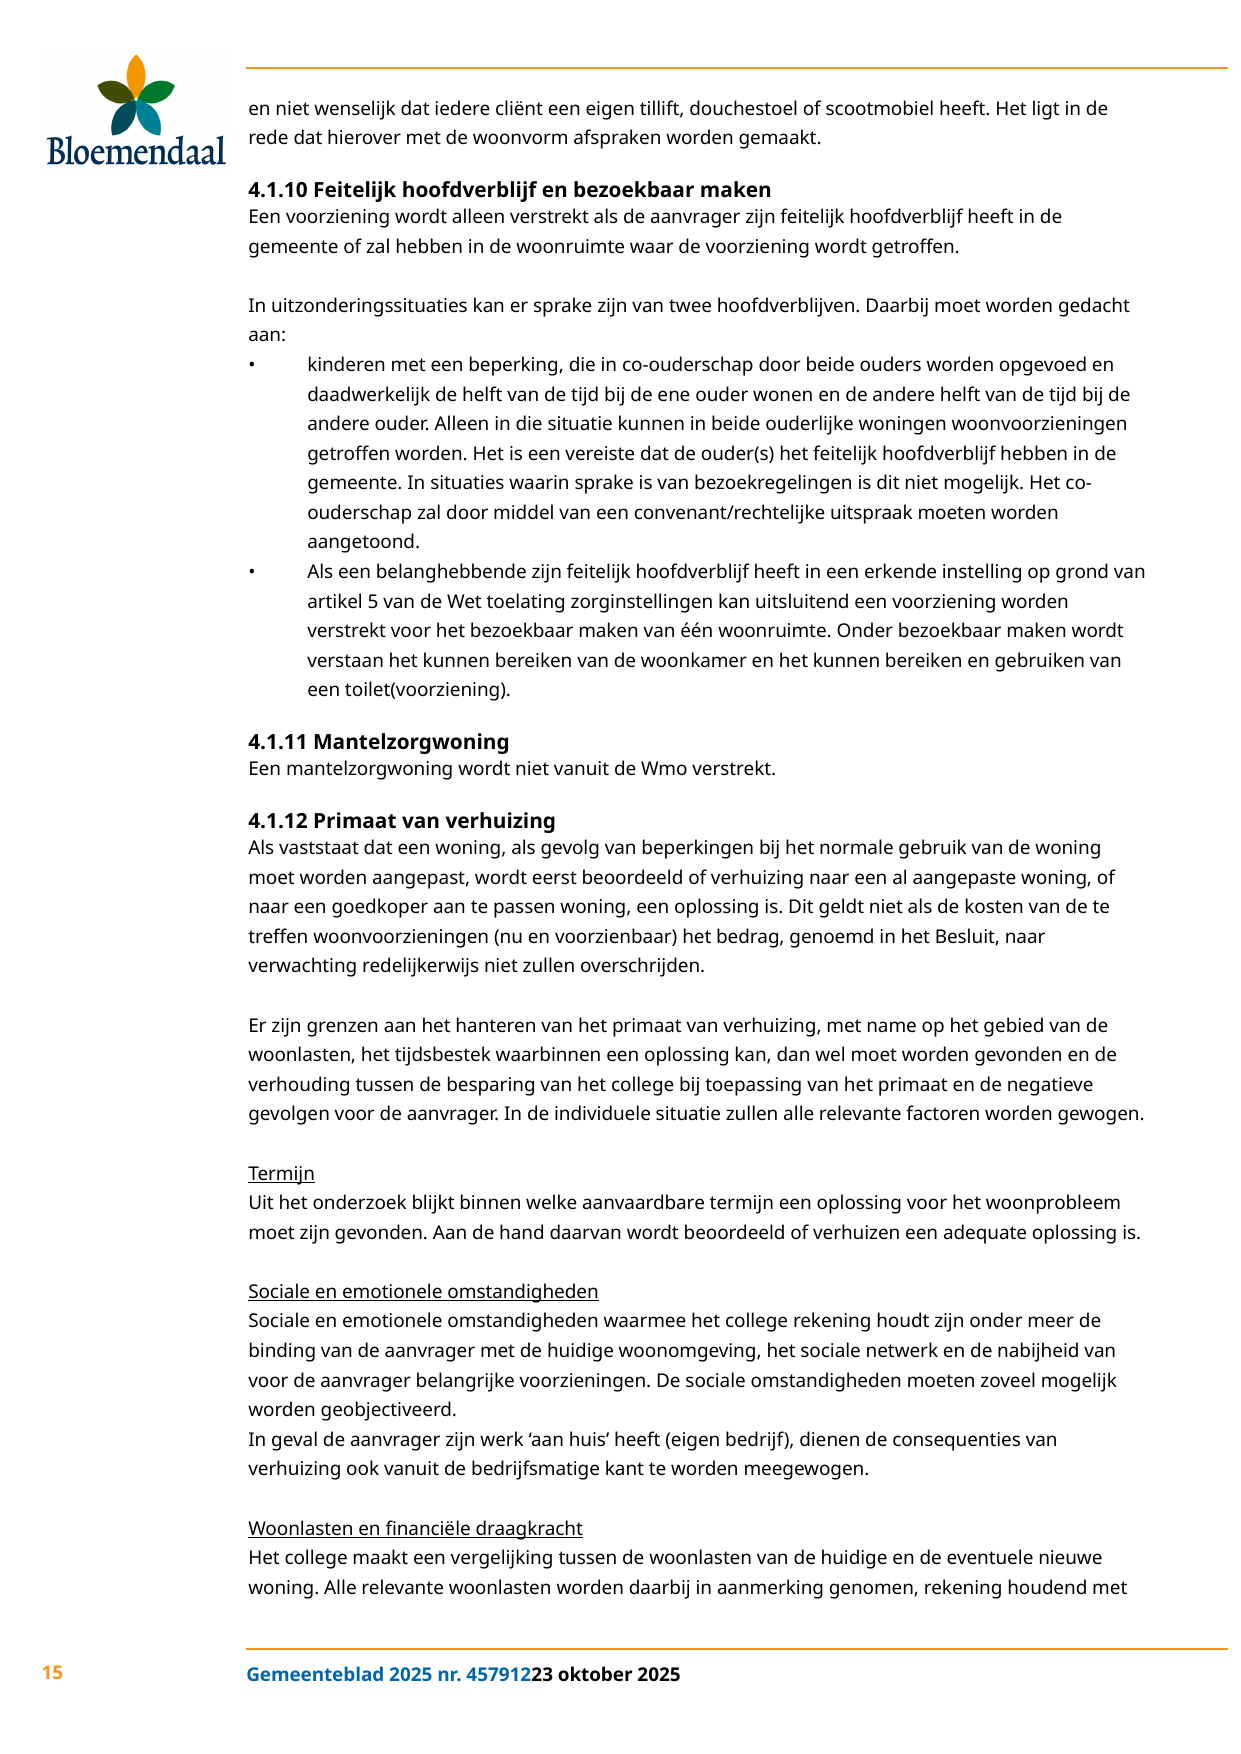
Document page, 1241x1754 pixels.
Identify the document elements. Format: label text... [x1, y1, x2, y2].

text Uit het onderzoek blijkt binnen welke aanvaardbare termijn een oplossing voor het woonprobleem moet zijn gevonden. Aan de hand daarvan wordt beoordeeld of verhuizen een adequate oplossing is. [248, 1189, 1152, 1244]
text Een mantelzorgwoning wordt niet vanuit de Wmo verstrekt. [248, 755, 1152, 781]
text Het college maakt een vergelijking tussen de woonlasten van de huidige en de eventuele nieuwe woning. Alle relevante woonlasten worden daarbij in aanmerking genomen, rekening houdend met [248, 1544, 1152, 1599]
list kinderen met een beperking, die in co-ouderschap door beide ouders worden opgevoed en daadwerkelijk de helft van de tijd bij de ene ouder wonen en de andere helft van de tijd bij de andere ouder. Alleen in die situatie kunnen in beide ouderlijke woningen woonvoorzieningen getroffen worden. Het is een vereiste dat de ouder(s) het feitelijk hoofdverblijf hebben in de gemeente. In situaties waarin sprake is van bezoekregelingen is dit niet mogelijk. Het co-ouderschap zal door middel van een convenant/rechtelijke uitspraak moeten worden aangetoond. [248, 351, 1152, 554]
text Sociale en emotionele omstandigheden waarmee het college rekening houdt zijn onder meer de binding van de aanvrager met de huidige woonomgeving, het sociale netwerk en de nabijheid van voor de aanvrager belangrijke voorzieningen. De sociale omstandigheden moeten zoveel mogelijk worden geobjectiveerd. [248, 1308, 1152, 1422]
text Woonlasten en financiële draagkracht [248, 1515, 1152, 1540]
text Een voorziening wordt alleen verstrekt als de aanvrager zijn feitelijk hoofdverblijf heeft in de gemeente of zal hebben in de woonruimte waar de voorziening wordt getroffen. [248, 203, 1152, 258]
text Als vaststaat dat een woning, als gevolg van beperkingen bij het normale gebruik van de woning moet worden aangepast, wordt eerst beoordeeld of verhuizing naar een al aangepaste woning, of naar een goedkoper aan te passen woning, een oplossing is. Dit geldt niet als de kosten van de te treffen woonvoorzieningen (nu en voorzienbaar) het bedrag, genoemd in het Besluit, naar verwachting redelijkerwijs niet zullen overschrijden. [248, 834, 1152, 978]
text 4.1.12 Primaat van verhuizing [248, 806, 1152, 834]
text Sociale en emotionele omstandigheden [248, 1278, 1152, 1304]
text 4.1.11 Mantelzorgwoning [248, 727, 1152, 755]
text 4.1.10 Feitelijk hoofdverblijf en bezoekbaar maken [248, 175, 1152, 203]
text Termijn [248, 1160, 1152, 1185]
text In geval de aanvrager zijn werk ‘aan huis’ heeft (eigen bedrijf), dienen de consequenties van verhuizing ook vanuit de bedrijfsmatige kant te worden meegewogen. [248, 1426, 1152, 1481]
text en niet wenselijk dat iedere cliënt een eigen tillift, douchestoel of scootmobiel heeft. Het ligt in de rede dat hierover met de woonvorm afspraken worden gemaakt. [248, 95, 1152, 150]
text In uitzonderingssituaties kan er sprake zijn van twee hoofdverblijven. Daarbij moet worden gedacht aan: [248, 292, 1152, 347]
text Er zijn grenzen aan het hanteren van het primaat van verhuizing, met name op het gebied van de woonlasten, het tijdsbestek waarbinnen een oplossing kan, dan wel moet worden gevonden en de verhouding tussen de besparing van het college bij toepassing van het primaat en de negatieve gevolgen voor de aanvrager. In de individuele situatie zullen alle relevante factoren worden gewogen. [248, 1012, 1152, 1126]
list Als een belanghebbende zijn feitelijk hoofdverblijf heeft in een erkende instelling op grond van artikel 5 van de Wet toelating zorginstellingen kan uitsluitend een voorziening worden verstrekt voor het bezoekbaar maken van één woonruimte. Onder bezoekbaar maken wordt verstaan het kunnen bereiken van de woonkamer en het kunnen bereiken en gebruiken van een toilet(voorziening). [248, 558, 1152, 702]
picture [41, 47, 231, 172]
